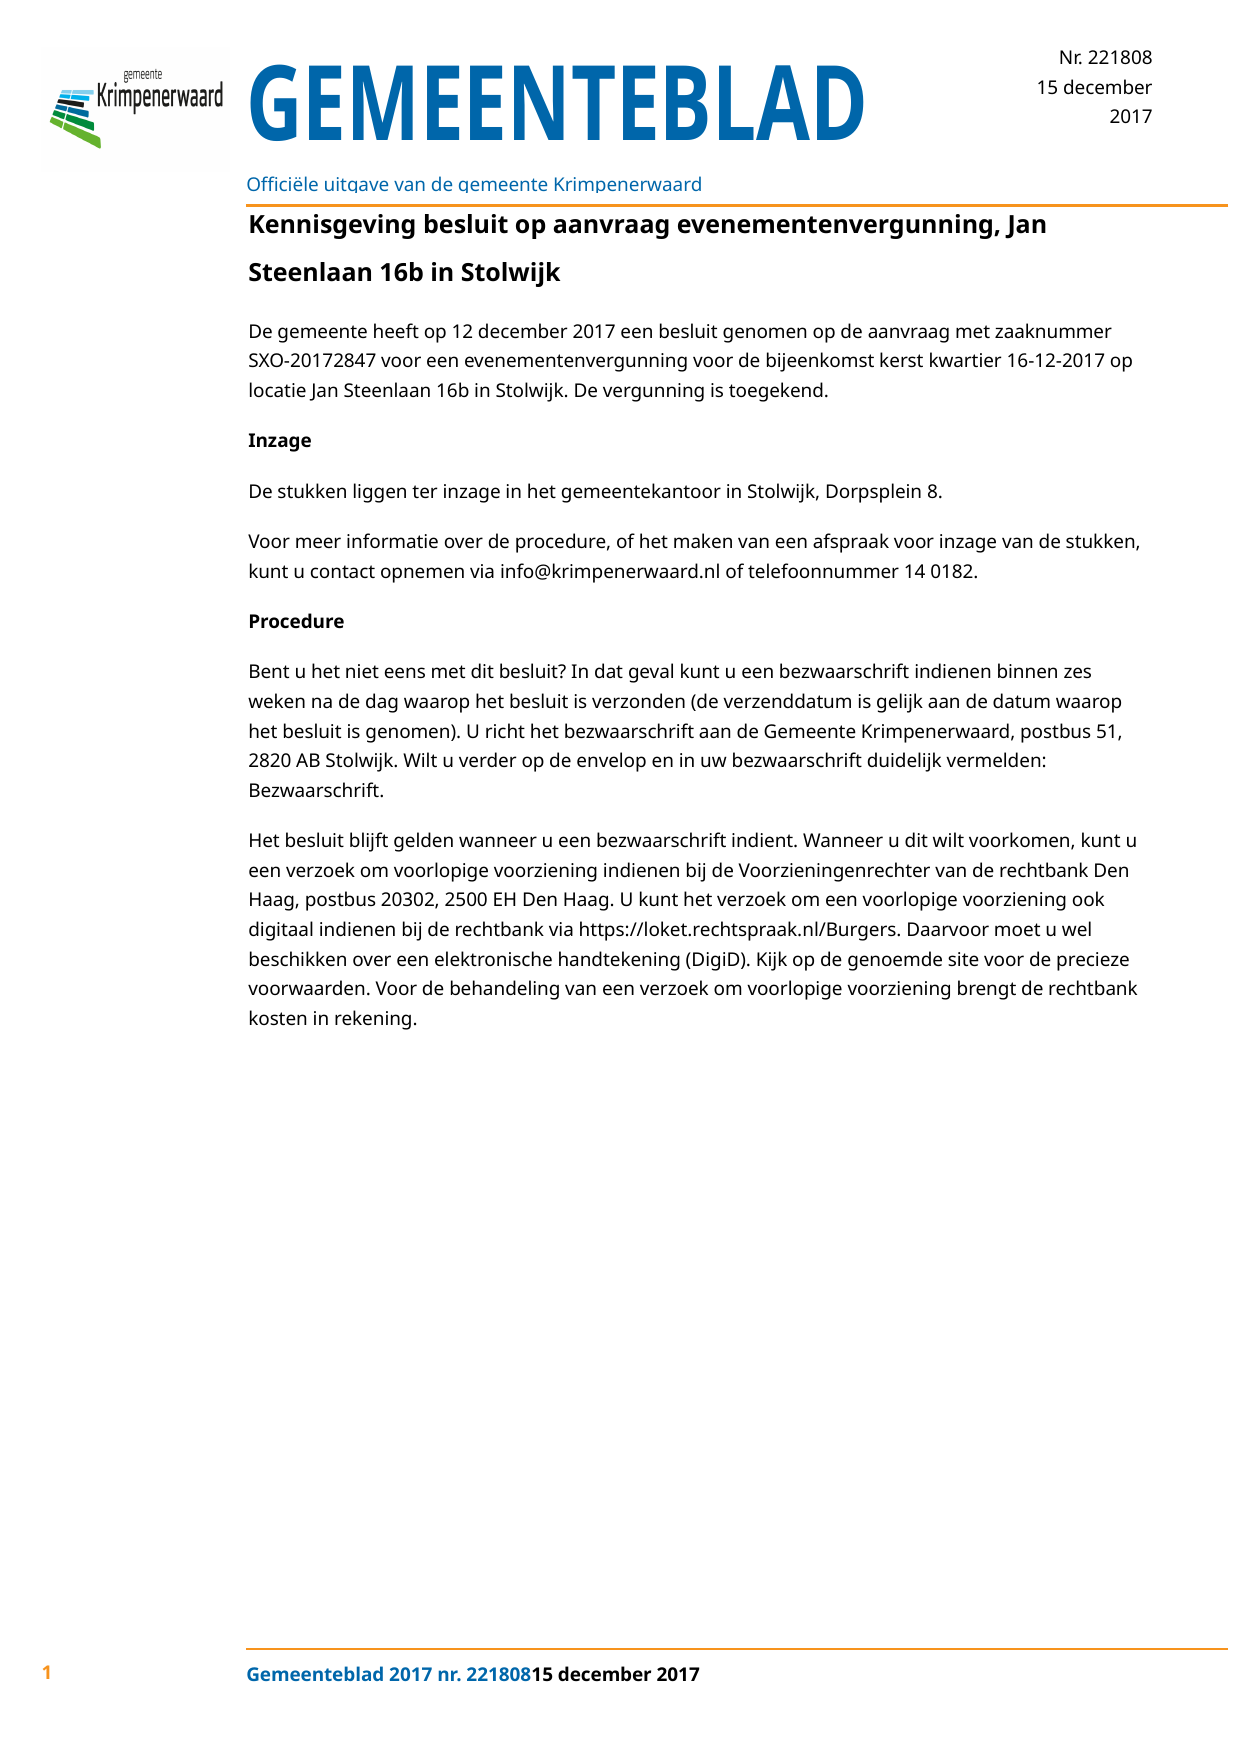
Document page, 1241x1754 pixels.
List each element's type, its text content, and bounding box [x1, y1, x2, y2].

text Kennisgeving besluit op aanvraag evenementenvergunning, Jan Steenlaan 16b in Stolwijk [248, 207, 1152, 288]
text Bent u het niet eens met dit besluit? In dat geval kunt u een bezwaarschrift indienen binnen zes weken na de dag waarop het besluit is verzonden (de verzenddatum is gelijk aan de datum waarop het besluit is genomen). U richt het bezwaarschrift aan de Gemeente Krimpenerwaard, postbus 51, 2820 AB Stolwijk. Wilt u verder op de envelop en in uw bezwaarschrift duidelijk vermelden: Bezwaarschrift. [248, 659, 1152, 803]
text Het besluit blijft gelden wanneer u een bezwaarschrift indient. Wanneer u dit wilt voorkomen, kunt u een verzoek om voorlopige voorziening indienen bij de Voorzieningenrechter van de rechtbank Den Haag, postbus 20302, 2500 EH Den Haag. U kunt het verzoek om een voorlopige voorziening ook digitaal indienen bij de rechtbank via https://loket.rechtspraak.nl/Burgers. Daarvoor moet u wel beschikken over een elektronische handtekening (DigiD). Kijk op de genoemde site voor de precieze voorwaarden. Voor de behandeling van een verzoek om voorlopige voorziening brengt de rechtbank kosten in rekening. [248, 827, 1152, 1031]
text Voor meer informatie over de procedure, of het maken van een afspraak voor inzage van de stukken, kunt u contact opnemen via info@krimpenerwaard.nl of telefoonnummer 14 0182. [248, 528, 1152, 584]
text De gemeente heeft op 12 december 2017 een besluit genomen op de aanvraag met zaaknummer SXO-20172847 voor een evenementenvergunning voor de bijeenkomst kerst kwartier 16-12-2017 op locatie Jan Steenlaan 16b in Stolwijk. De vergunning is toegekend. [248, 318, 1152, 403]
text Inzage [248, 427, 1152, 453]
picture [41, 47, 231, 172]
text Procedure [248, 608, 1152, 634]
text De stukken liggen ter inzage in het gemeentekantoor in Stolwijk, Dorpsplein 8. [248, 478, 1152, 504]
